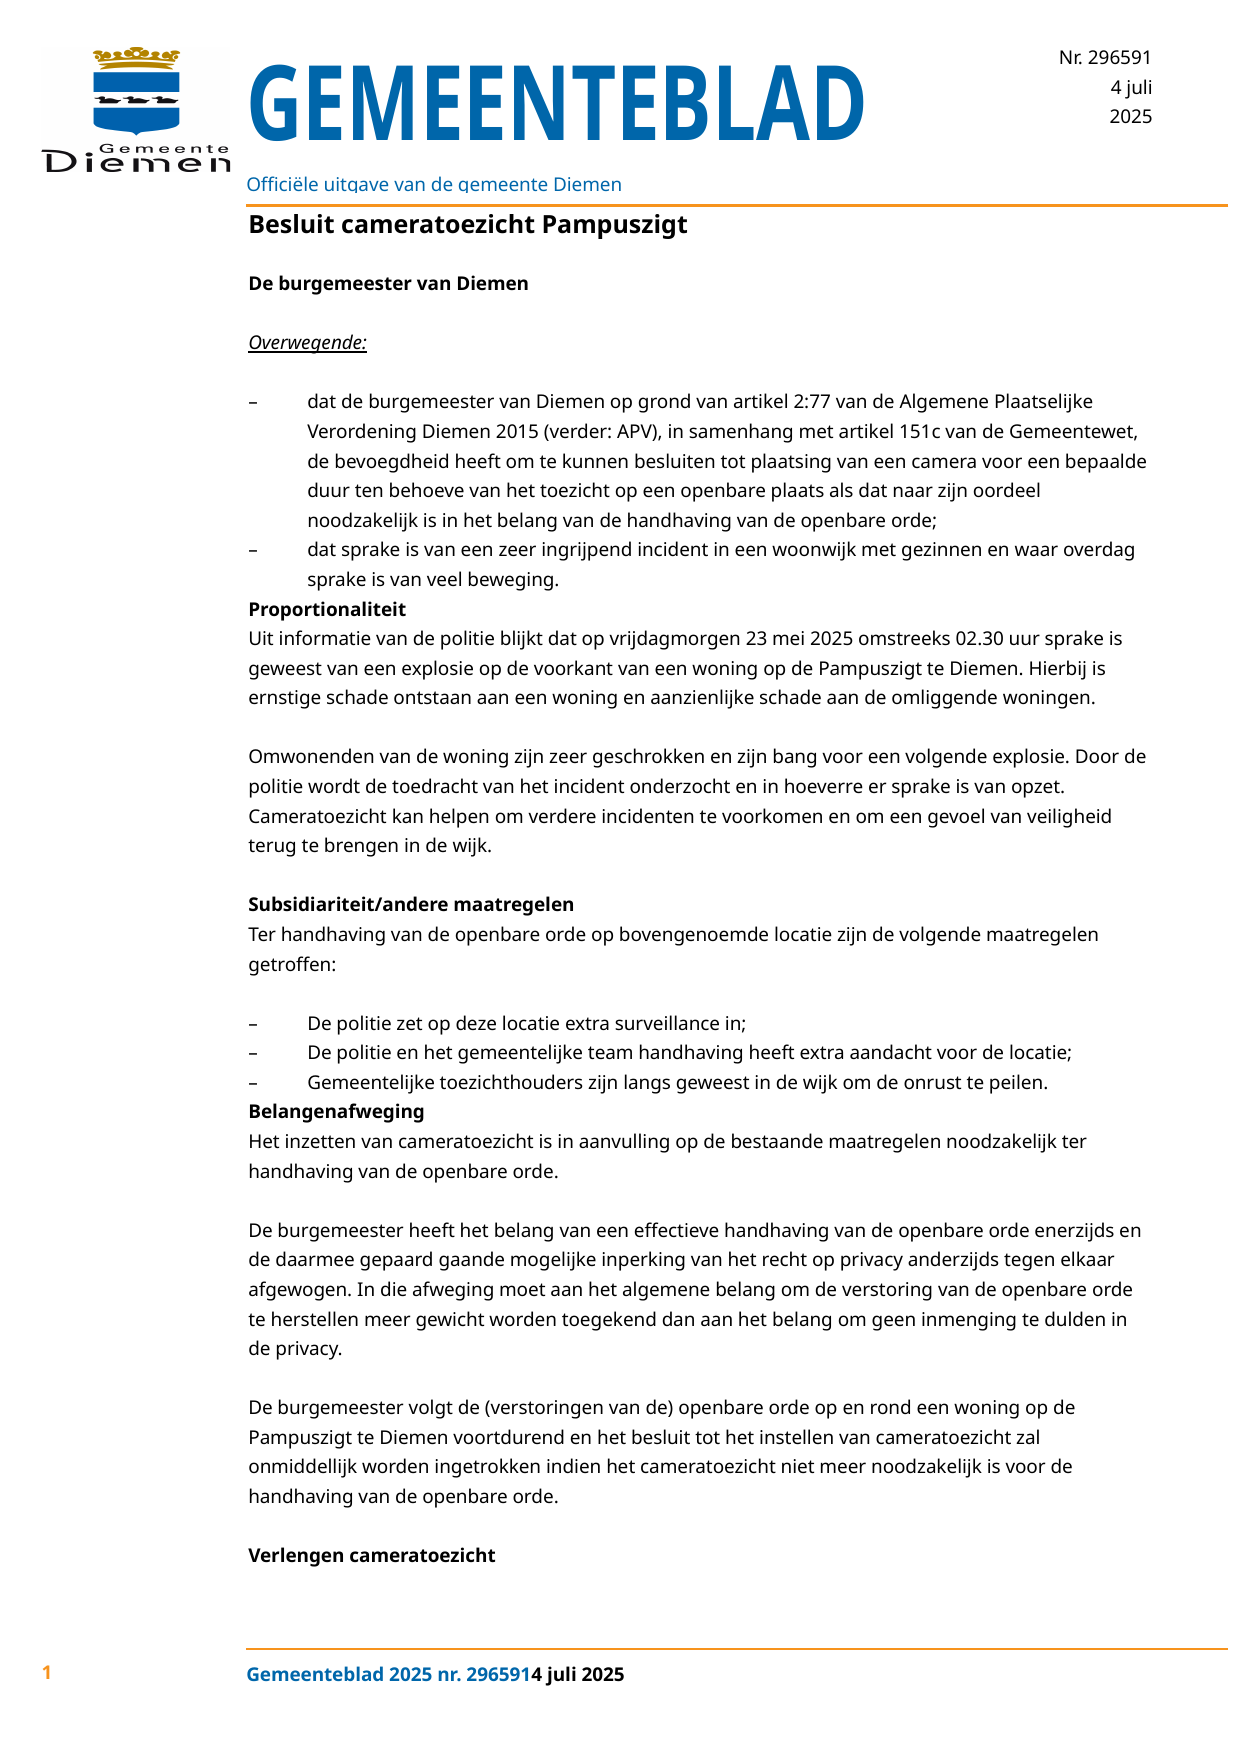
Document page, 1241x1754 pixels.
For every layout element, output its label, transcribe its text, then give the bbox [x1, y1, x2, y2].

picture [41, 47, 231, 172]
text Belangenafweging [248, 1099, 1152, 1124]
list De politie en het gemeentelijke team handhaving heeft extra aandacht voor de locatie; [248, 1039, 1152, 1065]
text De burgemeester van Diemen [248, 270, 1152, 296]
text Ter handhaving van de openbare orde op bovengenoemde locatie zijn de volgende maatregelen getroffen: [248, 921, 1152, 976]
text De burgemeester heeft het belang van een effectieve handhaving van de openbare orde enerzijds en de daarmee gepaard gaande mogelijke inperking van het recht op privacy anderzijds tegen elkaar afgewogen. In die afweging moet aan het algemene belang om de verstoring van de openbare orde te herstellen meer gewicht worden toegekend dan aan het belang om geen inmenging te dulden in de privacy. [248, 1217, 1152, 1361]
text Omwonenden van de woning zijn zeer geschrokken en zijn bang voor een volgende explosie. Door de politie wordt de toedracht van het incident onderzocht en in hoeverre er sprake is van opzet. Cameratoezicht kan helpen om verdere incidenten te voorkomen en om een gevoel van veiligheid terug te brengen in de wijk. [248, 744, 1152, 858]
text Verlengen cameratoezicht [248, 1542, 1152, 1568]
list dat de burgemeester van Diemen op grond van artikel 2:77 van de Algemene Plaatselijke Verordening Diemen 2015 (verder: APV), in samenhang met artikel 151c van de Gemeentewet, de bevoegdheid heeft om te kunnen besluiten tot plaatsing van een camera voor een bepaalde duur ten behoeve van het toezicht op een openbare plaats als dat naar zijn oordeel noodzakelijk is in het belang van de handhaving van de openbare orde; [248, 389, 1152, 533]
text Besluit cameratoezicht Pampuszigt [248, 207, 1152, 241]
list De politie zet op deze locatie extra surveillance in; [248, 1010, 1152, 1036]
list dat sprake is van een zeer ingrijpend incident in een woonwijk met gezinnen en waar overdag sprake is van veel beweging. [248, 537, 1152, 592]
text Uit informatie van de politie blijkt dat op vrijdagmorgen 23 mei 2025 omstreeks 02.30 uur sprake is geweest van een explosie op de voorkant van een woning op de Pampuszigt te Diemen. Hierbij is ernstige schade ontstaan aan een woning en aanzienlijke schade aan de omliggende woningen. [248, 625, 1152, 710]
text Proportionaliteit [248, 596, 1152, 621]
text Het inzetten van cameratoezicht is in aanvulling op de bestaande maatregelen noodzakelijk ter handhaving van de openbare orde. [248, 1128, 1152, 1183]
list Gemeentelijke toezichthouders zijn langs geweest in de wijk om de onrust te peilen. [248, 1069, 1152, 1095]
text Overwegende: [248, 329, 1152, 355]
text De burgemeester volgt de (verstoringen van de) openbare orde op en rond een woning op de Pampuszigt te Diemen voortdurend en het besluit tot het instellen van cameratoezicht zal onmiddellijk worden ingetrokken indien het cameratoezicht niet meer noodzakelijk is voor de handhaving van de openbare orde. [248, 1394, 1152, 1509]
text Subsidiariteit/andere maatregelen [248, 892, 1152, 917]
